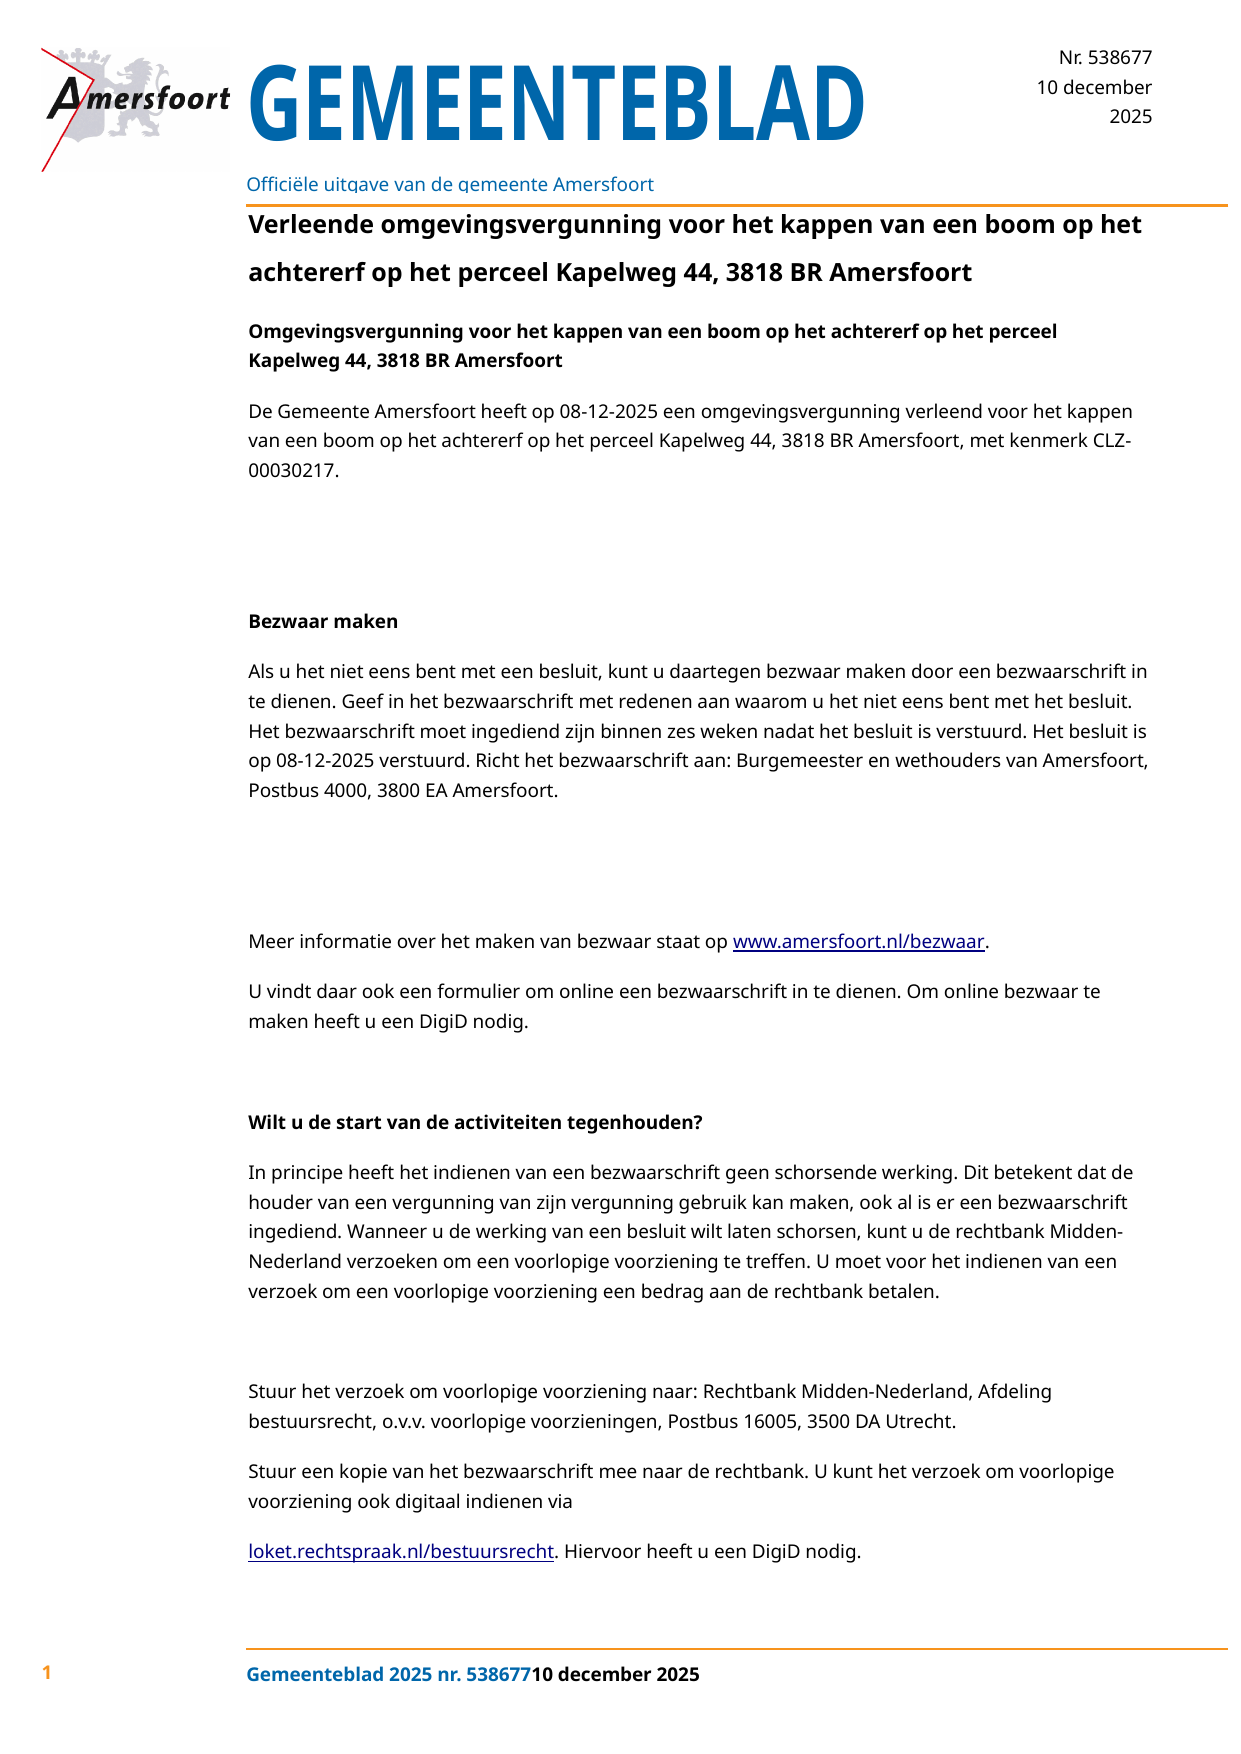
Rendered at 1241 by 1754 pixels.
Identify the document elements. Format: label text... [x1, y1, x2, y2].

text Stuur een kopie van het bezwaarschrift mee naar de rechtbank. U kunt het verzoek om voorlopige voorziening ook digitaal indienen via [248, 1459, 1152, 1514]
text Bezwaar maken [248, 608, 1152, 634]
text In principe heeft het indienen van een bezwaarschrift geen schorsende werking. Dit betekent dat de houder van een vergunning van zijn vergunning gebruik kan maken, ook al is er een bezwaarschrift ingediend. Wanneer u de werking van een besluit wilt laten schorsen, kunt u de rechtbank Midden-Nederland verzoeken om een voorlopige voorziening te treffen. U moet voor het indienen van een verzoek om een voorlopige voorziening een bedrag aan de rechtbank betalen. [248, 1159, 1152, 1304]
text loket.rechtspraak.nl/bestuursrecht. Hiervoor heeft u een DigiD nodig. [248, 1539, 1152, 1564]
text U vindt daar ook een formulier om online een bezwaarschrift in te dienen. Om online bezwaar te maken heeft u een DigiD nodig. [248, 979, 1152, 1034]
text De Gemeente Amersfoort heeft op 08-12-2025 een omgevingsvergunning verleend voor het kappen van een boom op het achtererf op het perceel Kapelweg 44, 3818 BR Amersfoort, met kenmerk CLZ-00030217. [248, 398, 1152, 483]
text Als u het niet eens bent met een besluit, kunt u daartegen bezwaar maken door een bezwaarschrift in te dienen. Geef in het bezwaarschrift met redenen aan waarom u het niet eens bent met het besluit. Het bezwaarschrift moet ingediend zijn binnen zes weken nadat het besluit is verstuurd. Het besluit is op 08-12-2025 verstuurd. Richt het bezwaarschrift aan: Burgemeester en wethouders van Amersfoort, Postbus 4000, 3800 EA Amersfoort. [248, 659, 1152, 803]
picture [41, 47, 231, 172]
text Stuur het verzoek om voorlopige voorziening naar: Rechtbank Midden-Nederland, Afdeling bestuursrecht, o.v.v. voorlopige voorzieningen, Postbus 16005, 3500 DA Utrecht. [248, 1379, 1152, 1434]
text Verleende omgevingsvergunning voor het kappen van een boom op het achtererf op het perceel Kapelweg 44, 3818 BR Amersfoort [248, 207, 1152, 288]
text Meer informatie over het maken van bezwaar staat op www.amersfoort.nl/bezwaar. [248, 928, 1152, 954]
text Omgevingsvergunning voor het kappen van een boom op het achtererf op het perceel Kapelweg 44, 3818 BR Amersfoort [248, 318, 1152, 373]
text Wilt u de start van de activiteiten tegenhouden? [248, 1109, 1152, 1135]
